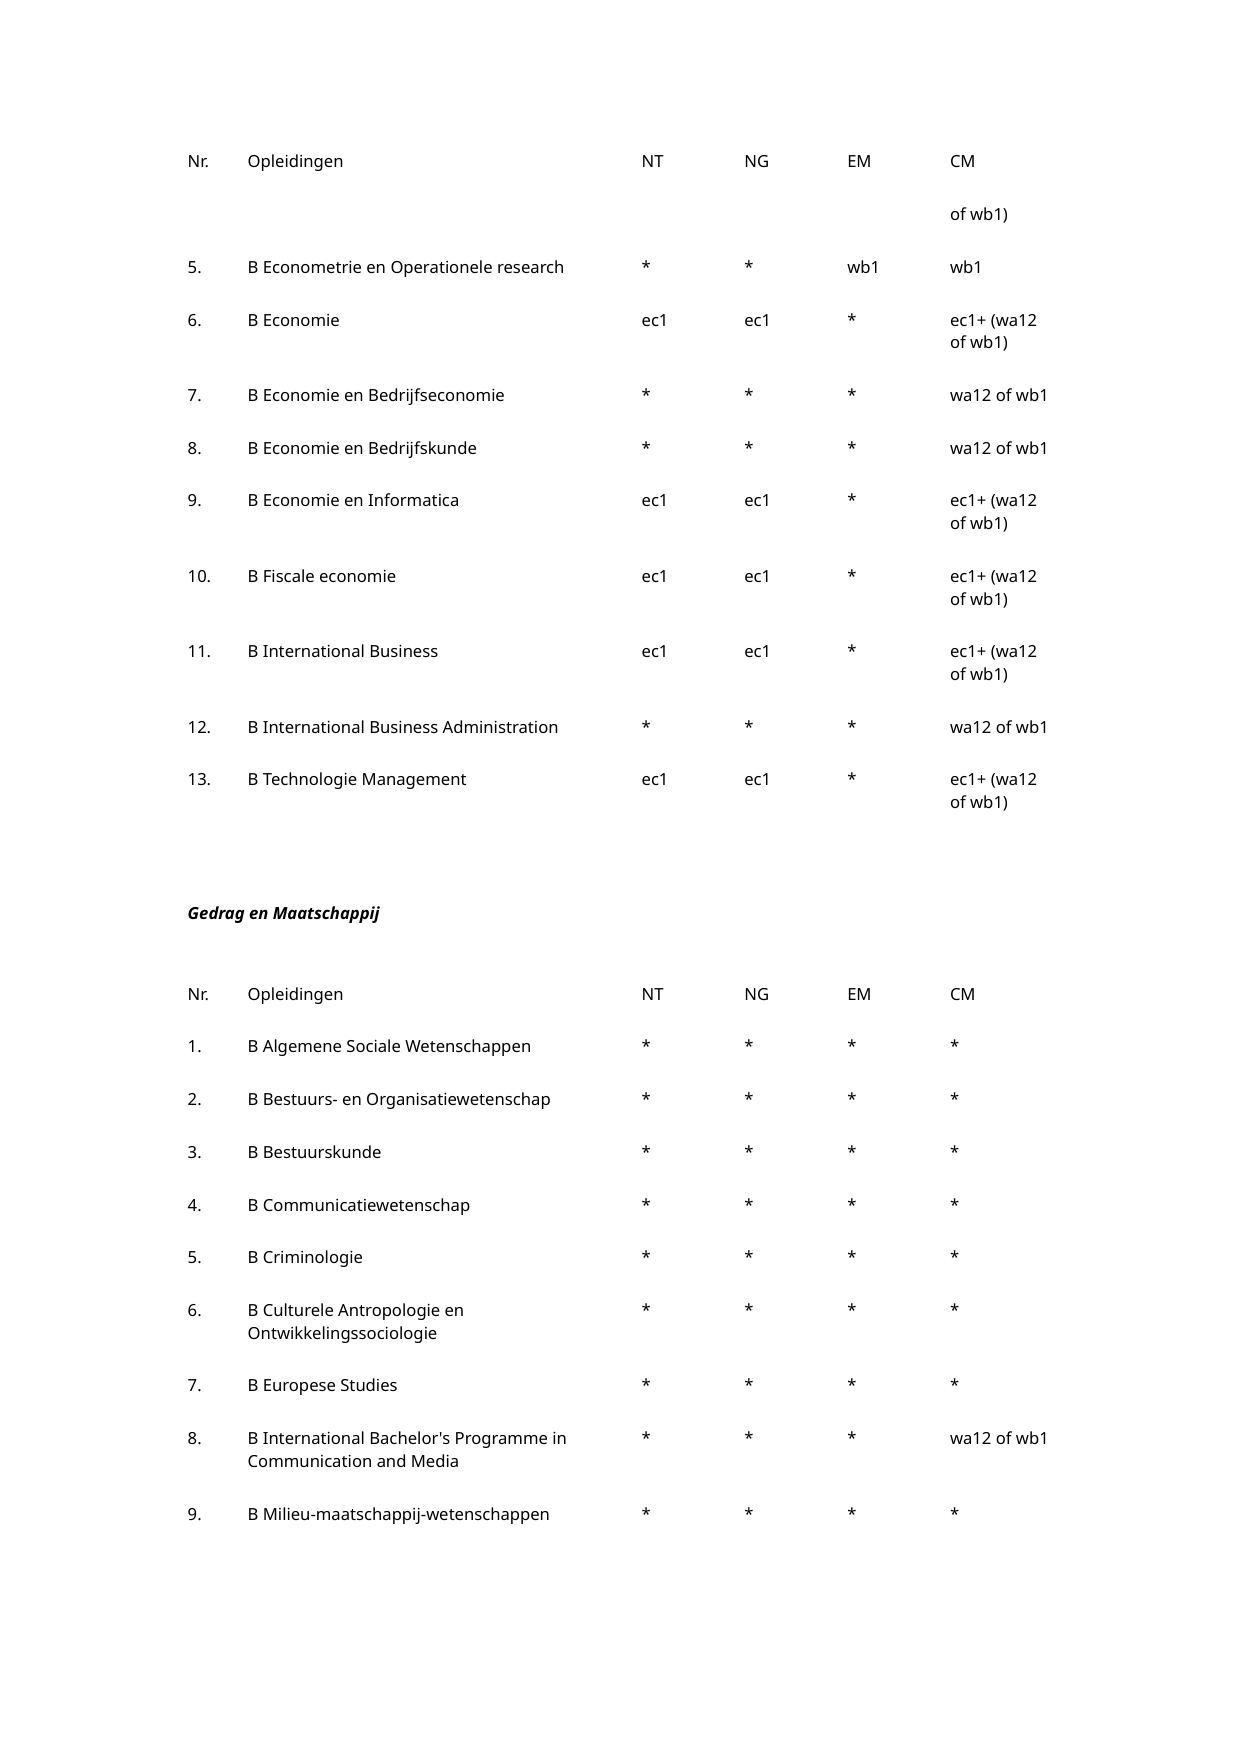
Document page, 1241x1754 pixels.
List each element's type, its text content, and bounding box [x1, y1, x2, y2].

table_cell ec1 [641, 640, 744, 715]
table_cell * [847, 1374, 950, 1427]
table_header NG [744, 983, 847, 1035]
table_cell * [950, 1502, 1053, 1555]
table_cell wb1 [847, 255, 950, 308]
table_cell * [847, 1246, 950, 1299]
table_cell wa12 of wb1 [950, 1427, 1053, 1502]
table_cell 5. [188, 1246, 247, 1299]
table_header Opleidingen [248, 150, 641, 203]
table_cell * [641, 1035, 744, 1088]
table_cell ec1 [744, 308, 847, 383]
table_cell * [744, 1299, 847, 1374]
table_cell * [847, 768, 950, 843]
table_cell ec1+ (wa12 of wb1) [950, 489, 1053, 564]
table_cell * [847, 1035, 950, 1088]
table_cell 7. [188, 384, 247, 436]
table_header Nr. [188, 983, 247, 1035]
table_cell 7. [188, 1374, 247, 1427]
table_cell * [744, 715, 847, 768]
table_cell * [847, 384, 950, 436]
table_header CM [950, 150, 1053, 203]
table_cell wb1 [950, 255, 1053, 308]
table_cell B International Bachelor's Programme in Communication and Media [248, 1427, 641, 1502]
table_header Opleidingen [248, 983, 641, 1035]
table_cell * [641, 255, 744, 308]
table_cell 6. [188, 308, 247, 383]
table_cell * [744, 1374, 847, 1427]
table_cell * [641, 384, 744, 436]
table_cell * [641, 1141, 744, 1193]
table_cell 3. [188, 1141, 247, 1193]
table_cell * [744, 1088, 847, 1141]
table_cell * [847, 715, 950, 768]
table_cell * [641, 436, 744, 489]
table_cell 10. [188, 564, 247, 640]
table_cell * [950, 1193, 1053, 1246]
table_cell 1. [188, 1035, 247, 1088]
table_cell B Milieu-maatschappij-wetenschappen [248, 1502, 641, 1555]
table_cell 8. [188, 1427, 247, 1502]
table_cell 9. [188, 1502, 247, 1555]
table_header Nr. [188, 150, 247, 203]
table_cell 5. [188, 255, 247, 308]
table_cell 6. [188, 1299, 247, 1374]
table_cell ec1 [744, 640, 847, 715]
table_cell B Economie en Informatica [248, 489, 641, 564]
table_header EM [847, 983, 950, 1035]
table_cell * [641, 1193, 744, 1246]
table_cell * [641, 1299, 744, 1374]
table_cell * [847, 1088, 950, 1141]
table_cell B Algemene Sociale Wetenschappen [248, 1035, 641, 1088]
table_cell * [744, 1035, 847, 1088]
table_cell * [744, 1427, 847, 1502]
table_cell B Bestuurs- en Organisatiewetenschap [248, 1088, 641, 1141]
table_cell 8. [188, 436, 247, 489]
table_cell B Europese Studies [248, 1374, 641, 1427]
table_cell * [641, 1088, 744, 1141]
table_cell B Culturele Antropologie en Ontwikkelingssociologie [248, 1299, 641, 1374]
table_cell 2. [188, 1088, 247, 1141]
table_cell [847, 203, 950, 255]
table_cell of wb1) [950, 203, 1053, 255]
table_cell 11. [188, 640, 247, 715]
table_cell * [641, 1374, 744, 1427]
table_cell * [847, 308, 950, 383]
table_cell ec1 [744, 489, 847, 564]
table_cell * [950, 1035, 1053, 1088]
table_cell ec1 [744, 564, 847, 640]
table_cell B International Business [248, 640, 641, 715]
table_cell * [744, 1502, 847, 1555]
table_cell wa12 of wb1 [950, 715, 1053, 768]
table_cell wa12 of wb1 [950, 384, 1053, 436]
table_cell B International Business Administration [248, 715, 641, 768]
table_cell * [847, 436, 950, 489]
table_cell * [641, 1427, 744, 1502]
table_cell ec1+ (wa12 of wb1) [950, 768, 1053, 843]
table_cell 9. [188, 489, 247, 564]
table_cell ec1+ (wa12 of wb1) [950, 564, 1053, 640]
table_cell * [847, 1141, 950, 1193]
table_cell [641, 203, 744, 255]
table_header NG [744, 150, 847, 203]
table_cell 12. [188, 715, 247, 768]
table_cell ec1 [744, 768, 847, 843]
table_cell B Bestuurskunde [248, 1141, 641, 1193]
table_cell * [847, 1427, 950, 1502]
table_cell * [950, 1141, 1053, 1193]
table_cell * [847, 1193, 950, 1246]
table_cell ec1 [641, 489, 744, 564]
table_cell [744, 203, 847, 255]
table_cell * [744, 1193, 847, 1246]
table_cell * [744, 436, 847, 489]
table_cell B Fiscale economie [248, 564, 641, 640]
table_cell * [847, 1502, 950, 1555]
table_cell * [950, 1299, 1053, 1374]
table_cell * [641, 715, 744, 768]
table_header NT [641, 150, 744, 203]
table_cell B Criminologie [248, 1246, 641, 1299]
table_cell * [950, 1088, 1053, 1141]
table_cell B Communicatiewetenschap [248, 1193, 641, 1246]
table_cell * [950, 1374, 1053, 1427]
table_cell B Technologie Management [248, 768, 641, 843]
table_cell * [641, 1502, 744, 1555]
table_cell B Economie [248, 308, 641, 383]
table_cell * [744, 384, 847, 436]
table_cell * [847, 640, 950, 715]
table_cell ec1 [641, 768, 744, 843]
table_cell * [641, 1246, 744, 1299]
table_cell ec1+ (wa12 of wb1) [950, 308, 1053, 383]
table_cell * [744, 1246, 847, 1299]
table_cell * [847, 489, 950, 564]
table_cell B Economie en Bedrijfskunde [248, 436, 641, 489]
table_cell * [847, 564, 950, 640]
table_cell 13. [188, 768, 247, 843]
table_header CM [950, 983, 1053, 1035]
table_cell * [744, 255, 847, 308]
table_header EM [847, 150, 950, 203]
table_cell [188, 203, 247, 255]
table_cell ec1+ (wa12 of wb1) [950, 640, 1053, 715]
table_cell wa12 of wb1 [950, 436, 1053, 489]
text Gedrag en Maatschappij [187, 902, 1053, 924]
table_cell B Economie en Bedrijfseconomie [248, 384, 641, 436]
table_cell * [744, 1141, 847, 1193]
table_cell [248, 203, 641, 255]
table_cell * [950, 1246, 1053, 1299]
table_cell ec1 [641, 308, 744, 383]
table_cell * [847, 1299, 950, 1374]
table_cell B Econometrie en Operationele research [248, 255, 641, 308]
table_cell 4. [188, 1193, 247, 1246]
table_header NT [641, 983, 744, 1035]
table_cell ec1 [641, 564, 744, 640]
